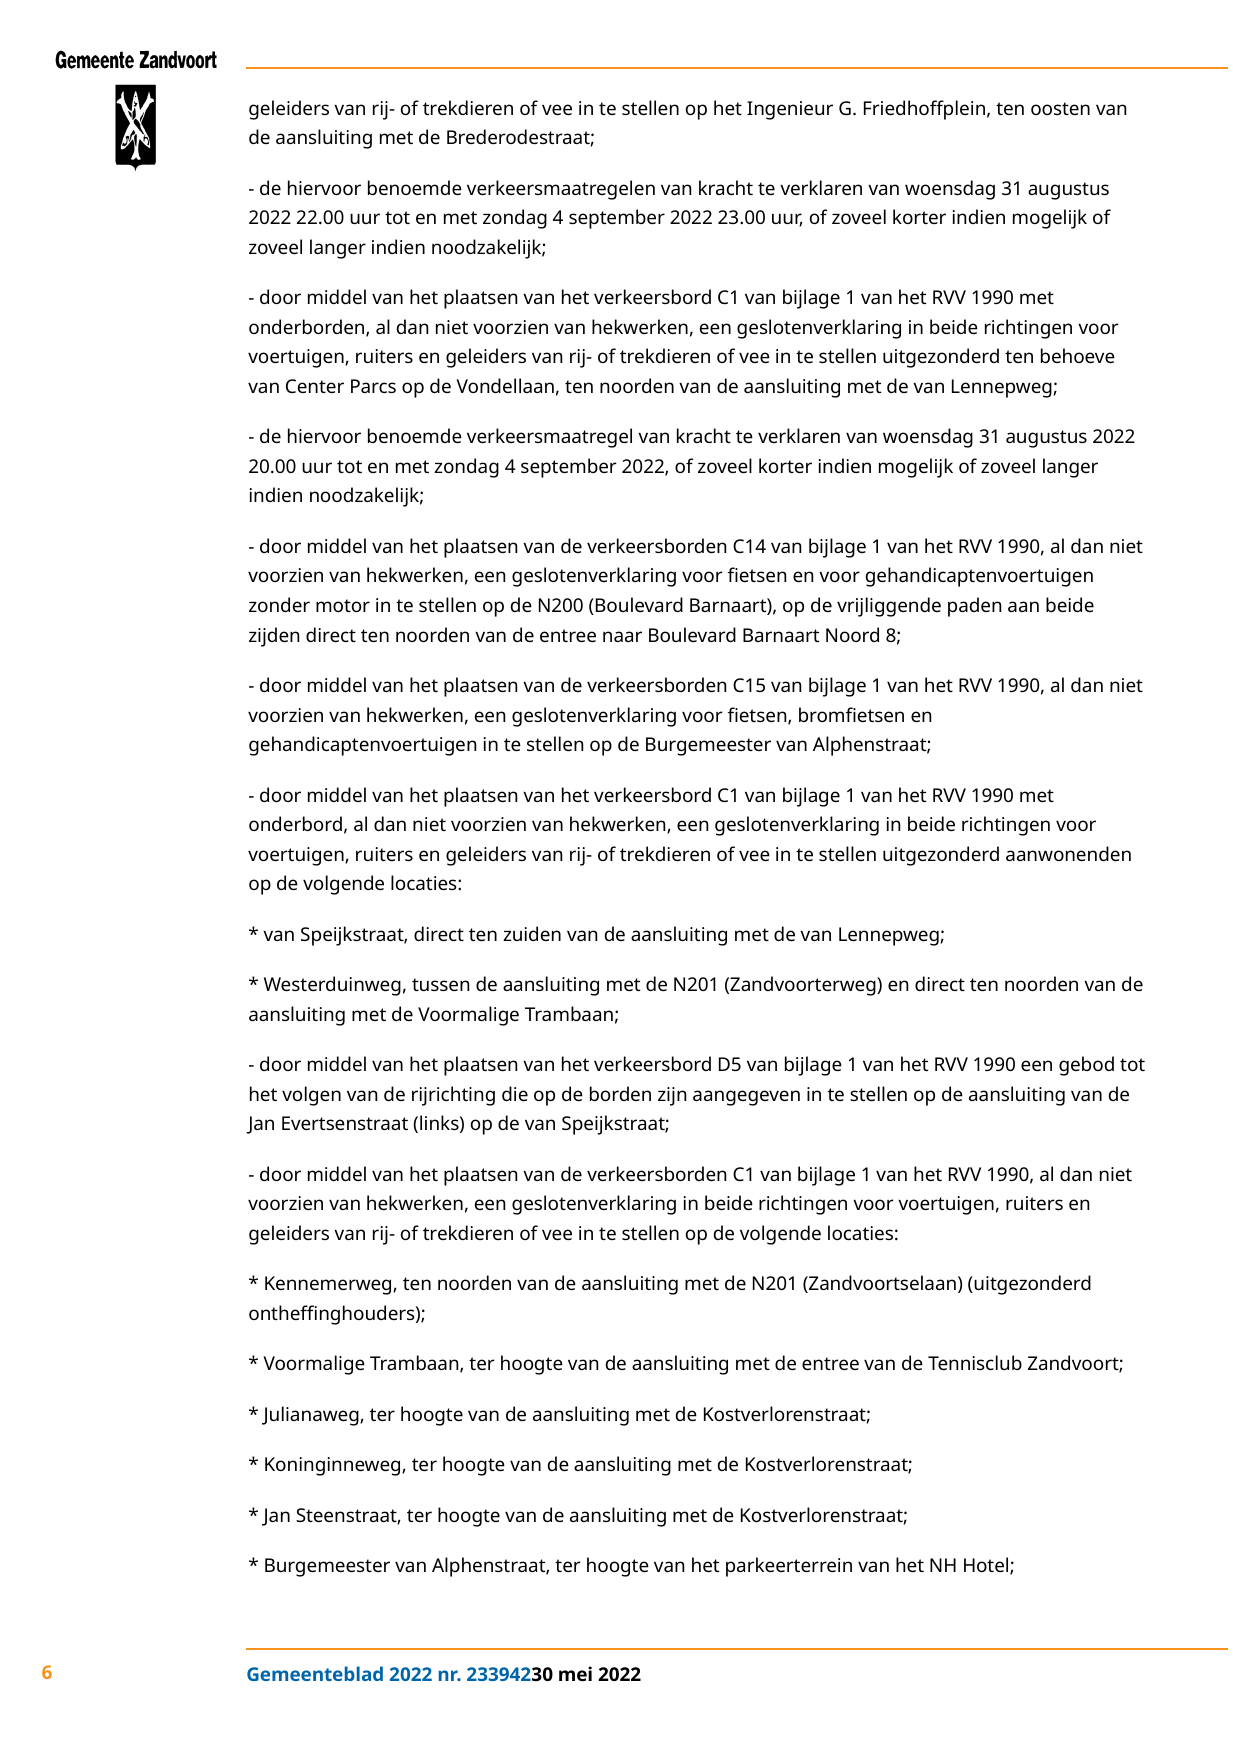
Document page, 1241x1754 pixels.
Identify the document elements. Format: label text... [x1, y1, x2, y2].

text - door middel van het plaatsen van de verkeersborden C1 van bijlage 1 van het RVV 1990, al dan niet voorzien van hekwerken, een geslotenverklaring in beide richtingen voor voertuigen, ruiters en geleiders van rij- of trekdieren of vee in te stellen op de volgende locaties: [248, 1161, 1152, 1246]
text - door middel van het plaatsen van het verkeersbord D5 van bijlage 1 van het RVV 1990 een gebod tot het volgen van de rijrichting die op de borden zijn aangegeven in te stellen op de aansluiting van de Jan Evertsenstraat (links) op de van Speijkstraat; [248, 1051, 1152, 1136]
text - de hiervoor benoemde verkeersmaatregel van kracht te verklaren van woensdag 31 augustus 2022 20.00 uur tot en met zondag 4 september 2022, of zoveel korter indien mogelijk of zoveel langer indien noodzakelijk; [248, 423, 1152, 508]
text - de hiervoor benoemde verkeersmaatregelen van kracht te verklaren van woensdag 31 augustus 2022 22.00 uur tot en met zondag 4 september 2022 23.00 uur, of zoveel korter indien mogelijk of zoveel langer indien noodzakelijk; [248, 175, 1152, 260]
text * Burgemeester van Alphenstraat, ter hoogte van het parkeerterrein van het NH Hotel; [248, 1552, 1152, 1578]
text * Westerduinweg, tussen de aansluiting met de N201 (Zandvoorterweg) en direct ten noorden van de aansluiting met de Voormalige Trambaan; [248, 971, 1152, 1027]
text * Koninginneweg, ter hoogte van de aansluiting met de Kostverlorenstraat; [248, 1451, 1152, 1477]
text geleiders van rij- of trekdieren of vee in te stellen op het Ingenieur G. Friedhoffplein, ten oosten van de aansluiting met de Brederodestraat; [248, 95, 1152, 150]
text * Kennemerweg, ten noorden van de aansluiting met de N201 (Zandvoortselaan) (uitgezonderd ontheffinghouders); [248, 1271, 1152, 1326]
picture [41, 47, 231, 172]
text * van Speijkstraat, direct ten zuiden van de aansluiting met de van Lennepweg; [248, 921, 1152, 947]
text - door middel van het plaatsen van de verkeersborden C15 van bijlage 1 van het RVV 1990, al dan niet voorzien van hekwerken, een geslotenverklaring voor fietsen, bromfietsen en gehandicaptenvoertuigen in te stellen op de Burgemeester van Alphenstraat; [248, 672, 1152, 757]
text * Jan Steenstraat, ter hoogte van de aansluiting met de Kostverlorenstraat; [248, 1502, 1152, 1528]
text * Julianaweg, ter hoogte van de aansluiting met de Kostverlorenstraat; [248, 1401, 1152, 1427]
text * Voormalige Trambaan, ter hoogte van de aansluiting met de entree van de Tennisclub Zandvoort; [248, 1351, 1152, 1376]
text - door middel van het plaatsen van het verkeersbord C1 van bijlage 1 van het RVV 1990 met onderbord, al dan niet voorzien van hekwerken, een geslotenverklaring in beide richtingen voor voertuigen, ruiters en geleiders van rij- of trekdieren of vee in te stellen uitgezonderd aanwonenden op de volgende locaties: [248, 782, 1152, 896]
text - door middel van het plaatsen van het verkeersbord C1 van bijlage 1 van het RVV 1990 met onderborden, al dan niet voorzien van hekwerken, een geslotenverklaring in beide richtingen voor voertuigen, ruiters en geleiders van rij- of trekdieren of vee in te stellen uitgezonderd ten behoeve van Center Parcs op de Vondellaan, ten noorden van de aansluiting met de van Lennepweg; [248, 284, 1152, 399]
text - door middel van het plaatsen van de verkeersborden C14 van bijlage 1 van het RVV 1990, al dan niet voorzien van hekwerken, een geslotenverklaring voor fietsen en voor gehandicaptenvoertuigen zonder motor in te stellen op de N200 (Boulevard Barnaart), op de vrijliggende paden aan beide zijden direct ten noorden van de entree naar Boulevard Barnaart Noord 8; [248, 533, 1152, 648]
